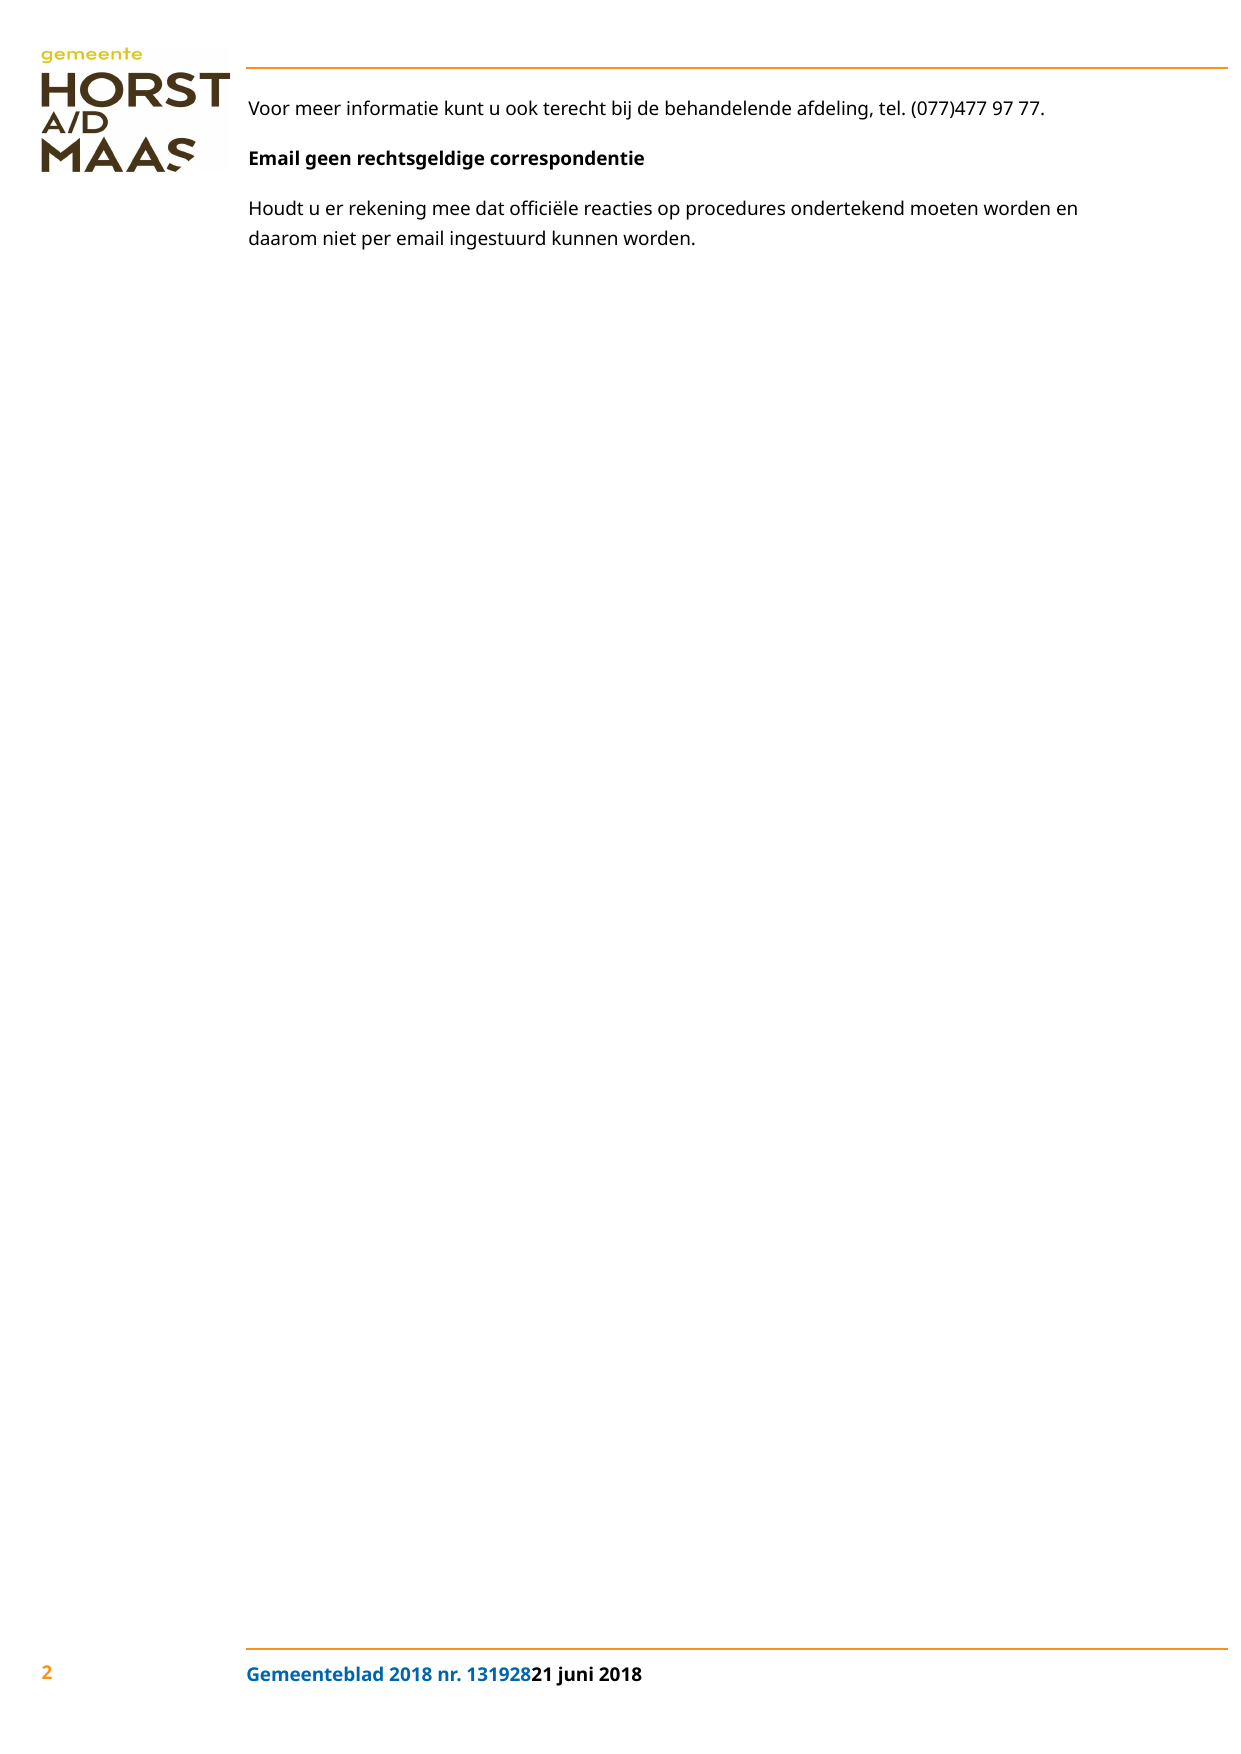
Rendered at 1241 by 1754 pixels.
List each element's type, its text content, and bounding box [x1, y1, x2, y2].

picture [41, 47, 231, 172]
text Email geen rechtsgeldige correspondentie [248, 145, 1152, 171]
text Houdt u er rekening mee dat officiële reacties op procedures ondertekend moeten worden en daarom niet per email ingestuurd kunnen worden. [248, 196, 1152, 251]
text Voor meer informatie kunt u ook terecht bij de behandelende afdeling, tel. (077)477 97 77. [248, 95, 1152, 121]
